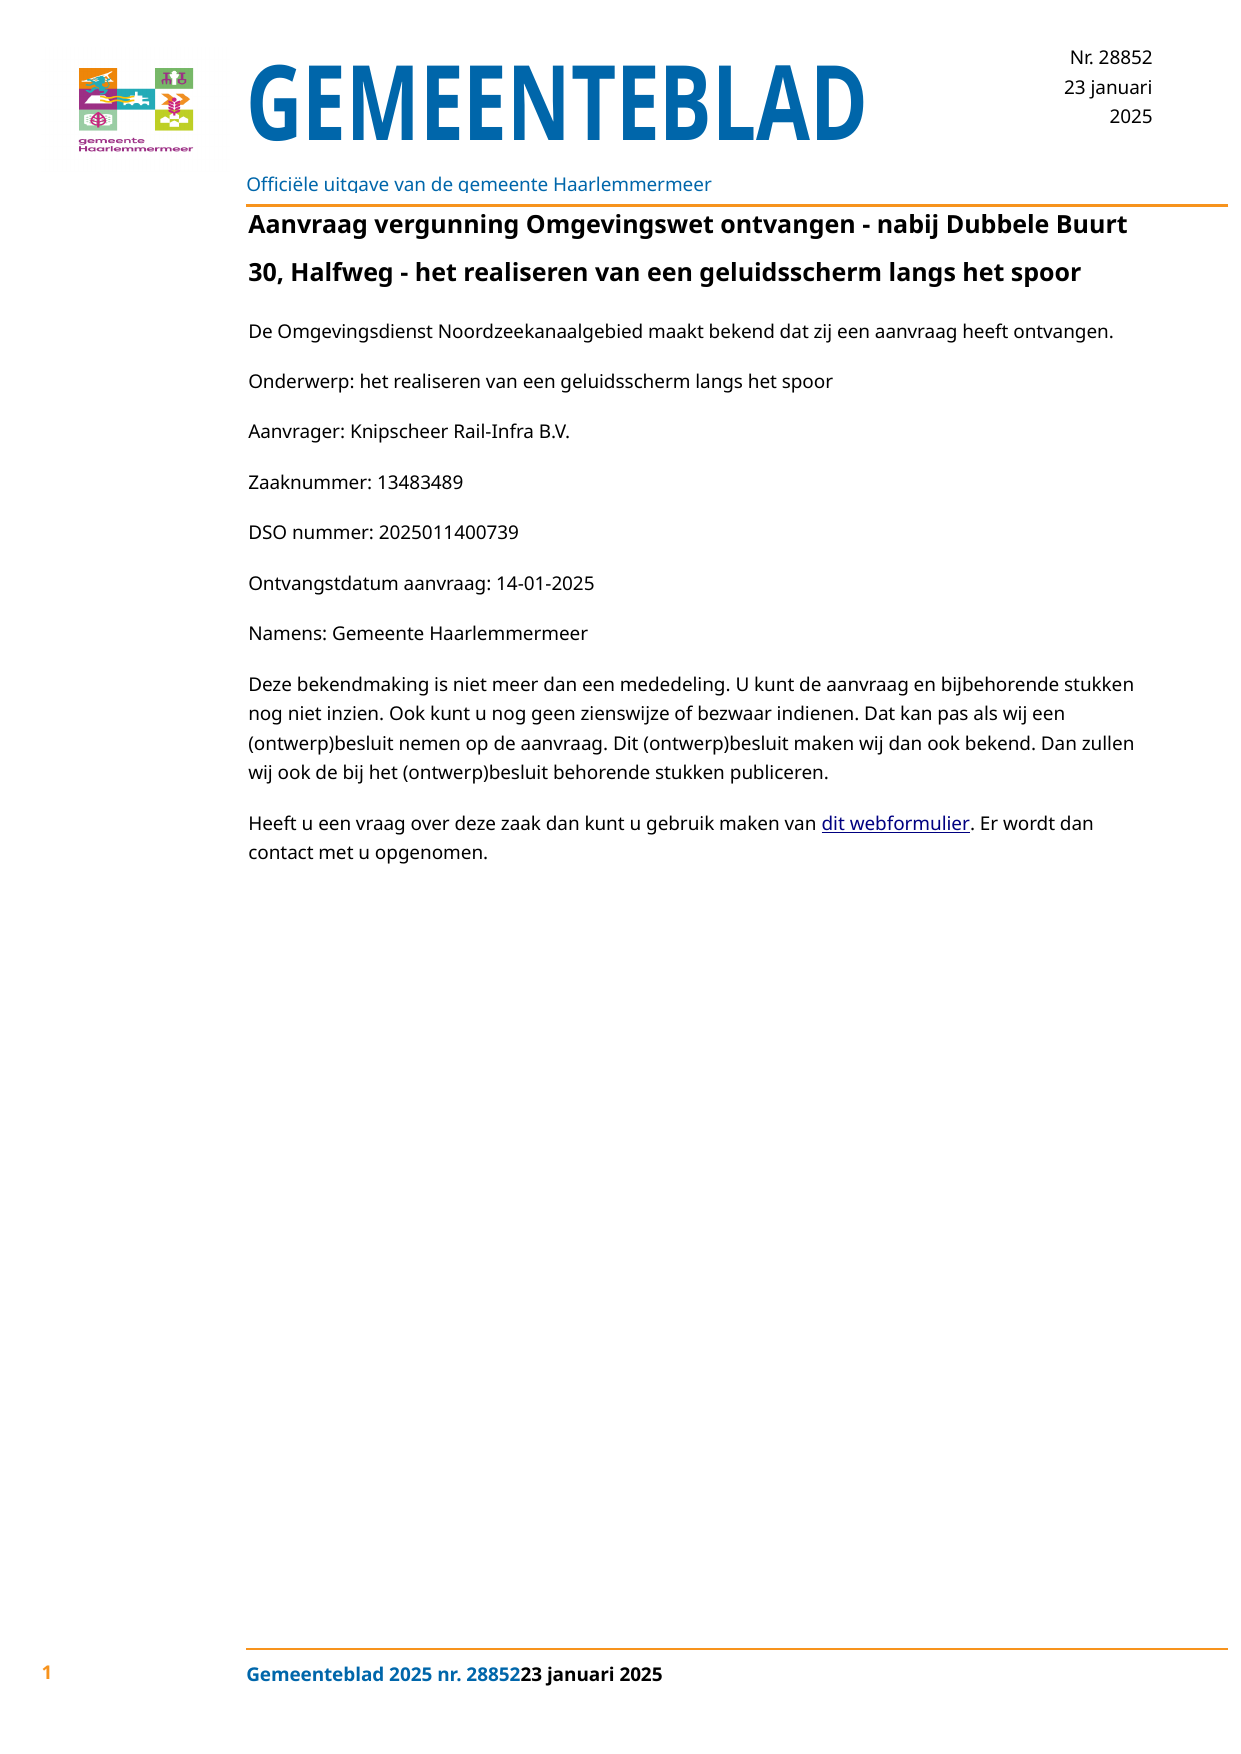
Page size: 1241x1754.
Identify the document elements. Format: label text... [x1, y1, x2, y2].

text Onderwerp: het realiseren van een geluidsscherm langs het spoor [248, 368, 1152, 394]
text Aanvraag vergunning Omgevingswet ontvangen - nabij Dubbele Buurt 30, Halfweg - het realiseren van een geluidsscherm langs het spoor [248, 207, 1152, 288]
text De Omgevingsdienst Noordzeekanaalgebied maakt bekend dat zij een aanvraag heeft ontvangen. [248, 318, 1152, 344]
picture [41, 47, 231, 172]
text Aanvrager: Knipscheer Rail-Infra B.V. [248, 419, 1152, 444]
text DSO nummer: 2025011400739 [248, 519, 1152, 545]
text Namens: Gemeente Haarlemmermeer [248, 620, 1152, 646]
text Heeft u een vraag over deze zaak dan kunt u gebruik maken van dit webformulier. Er wordt dan contact met u opgenomen. [248, 810, 1152, 865]
text Zaaknummer: 13483489 [248, 469, 1152, 495]
text Deze bekendmaking is niet meer dan een mededeling. U kunt de aanvraag en bijbehorende stukken nog niet inzien. Ook kunt u nog geen zienswijze of bezwaar indienen. Dat kan pas als wij een (ontwerp)besluit nemen op de aanvraag. Dit (ontwerp)besluit maken wij dan ook bekend. Dan zullen wij ook de bij het (ontwerp)besluit behorende stukken publiceren. [248, 671, 1152, 785]
text Ontvangstdatum aanvraag: 14-01-2025 [248, 570, 1152, 596]
